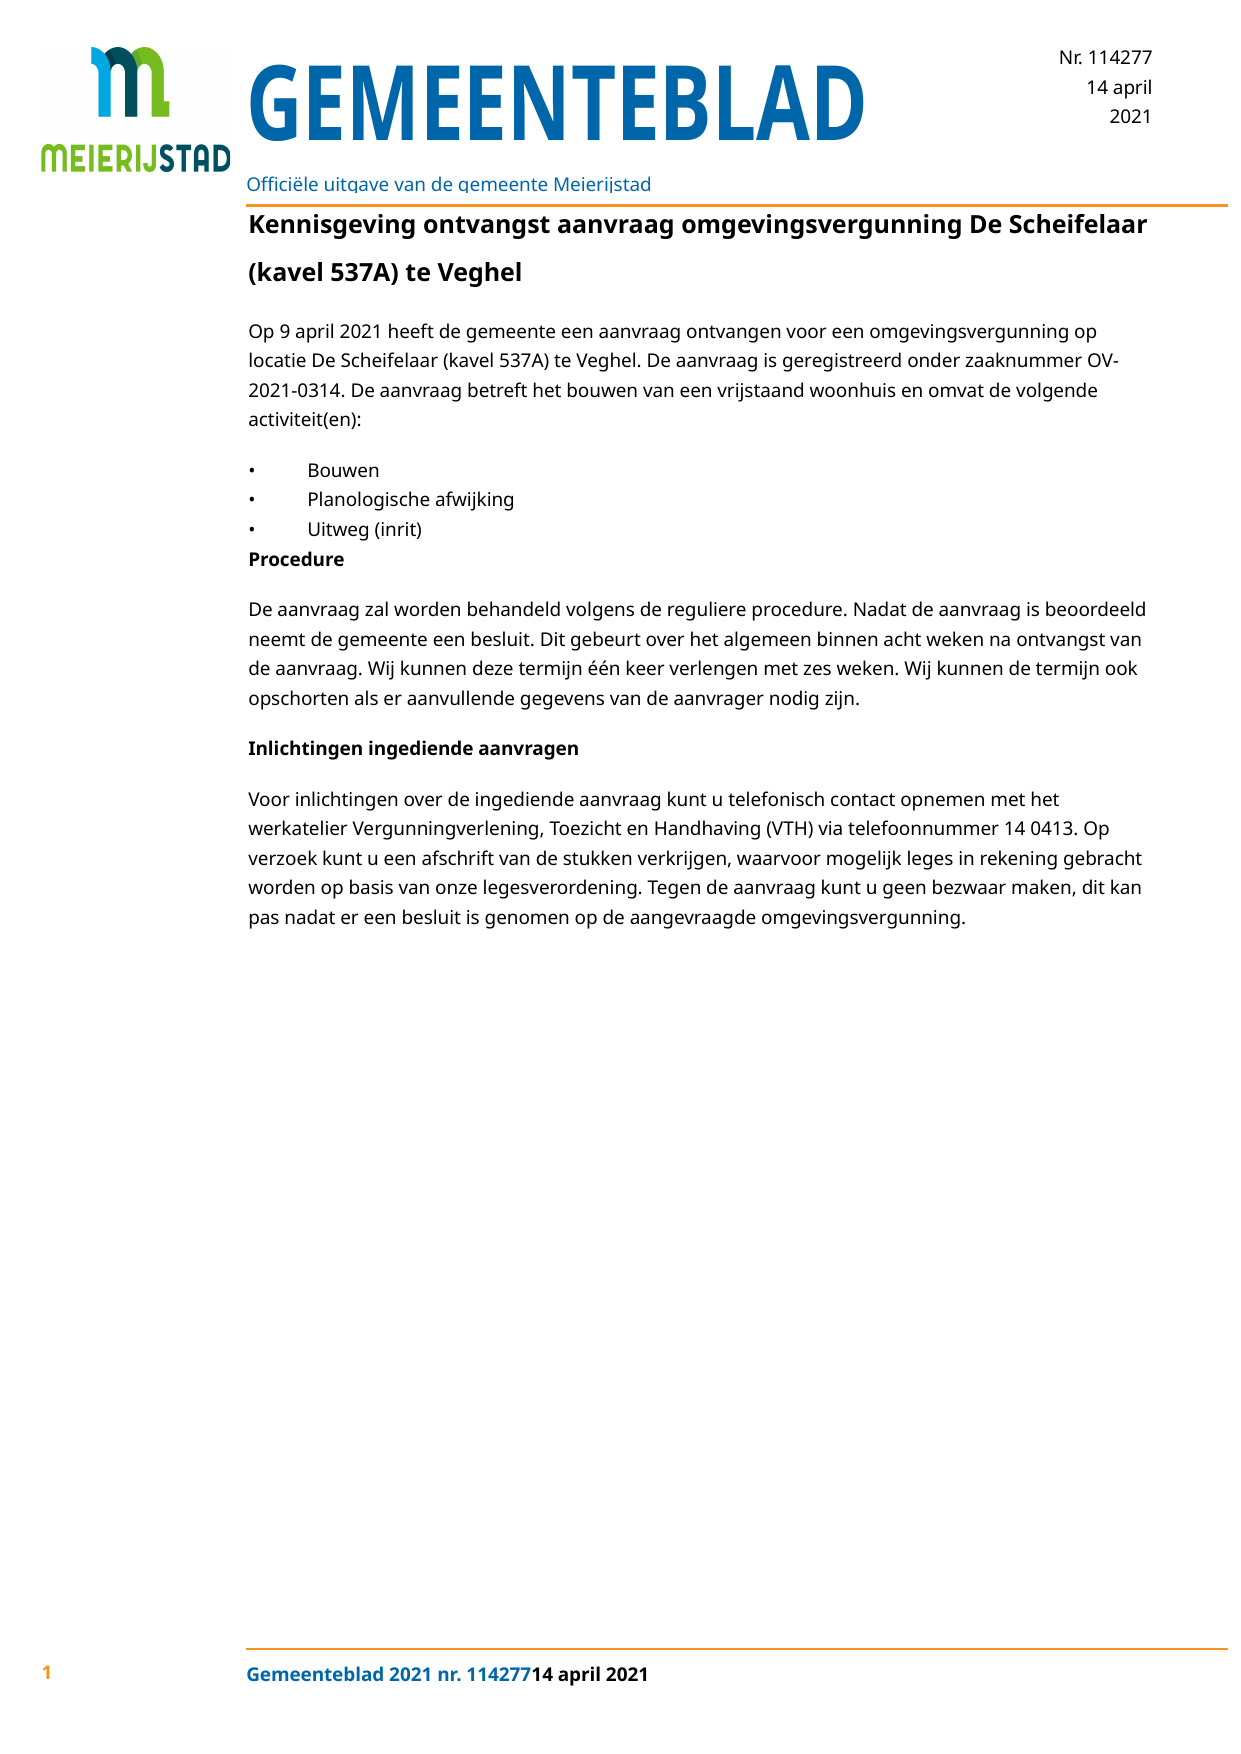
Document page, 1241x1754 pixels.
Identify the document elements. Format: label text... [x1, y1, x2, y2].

list Bouwen [248, 457, 1152, 483]
text Voor inlichtingen over de ingediende aanvraag kunt u telefonisch contact opnemen met het werkatelier Vergunningverlening, Toezicht en Handhaving (VTH) via telefoonnummer 14 0413. Op verzoek kunt u een afschrift van de stukken verkrijgen, waarvoor mogelijk leges in rekening gebracht worden op basis van onze legesverordening. Tegen de aanvraag kunt u geen bezwaar maken, dit kan pas nadat er een besluit is genomen op de aangevraagde omgevingsvergunning. [248, 786, 1152, 930]
picture [41, 47, 231, 172]
text Kennisgeving ontvangst aanvraag omgevingsvergunning De Scheifelaar (kavel 537A) te Veghel [248, 207, 1152, 288]
text Inlichtingen ingediende aanvragen [248, 735, 1152, 761]
text Procedure [248, 546, 1152, 572]
list Planologische afwijking [248, 487, 1152, 512]
text Op 9 april 2021 heeft de gemeente een aanvraag ontvangen voor een omgevingsvergunning op locatie De Scheifelaar (kavel 537A) te Veghel. De aanvraag is geregistreerd onder zaaknummer OV-2021-0314. De aanvraag betreft het bouwen van een vrijstaand woonhuis en omvat de volgende activiteit(en): [248, 318, 1152, 432]
text De aanvraag zal worden behandeld volgens de reguliere procedure. Nadat de aanvraag is beoordeeld neemt de gemeente een besluit. Dit gebeurt over het algemeen binnen acht weken na ontvangst van de aanvraag. Wij kunnen deze termijn één keer verlengen met zes weken. Wij kunnen de termijn ook opschorten als er aanvullende gegevens van de aanvrager nodig zijn. [248, 596, 1152, 711]
list Uitweg (inrit) [248, 516, 1152, 542]
